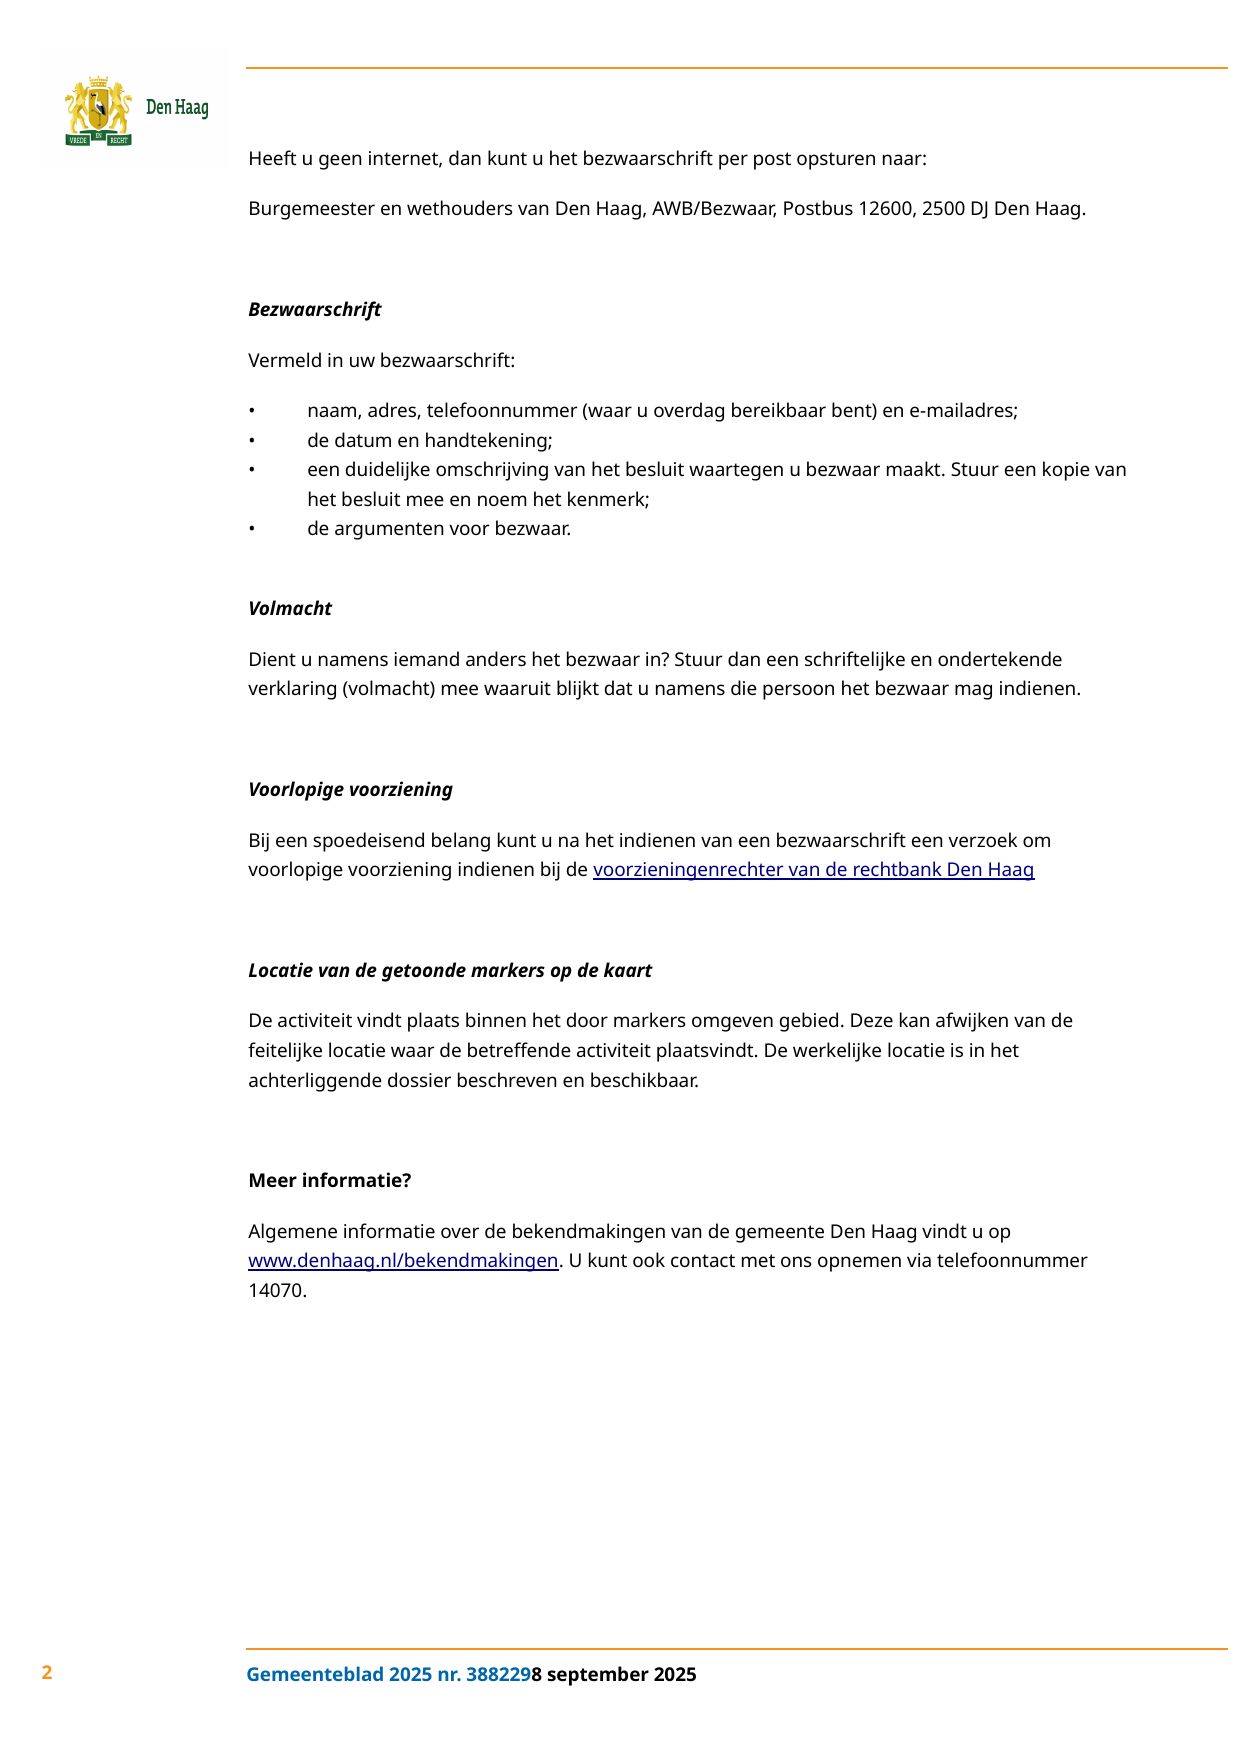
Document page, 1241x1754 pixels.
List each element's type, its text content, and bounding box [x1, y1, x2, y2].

text Heeft u geen internet, dan kunt u het bezwaarschrift per post opsturen naar: [248, 145, 1152, 171]
text Dient u namens iemand anders het bezwaar in? Stuur dan een schriftelijke en ondertekende verklaring (volmacht) mee waaruit blijkt dat u namens die persoon het bezwaar mag indienen. [248, 646, 1152, 701]
text Bij een spoedeisend belang kunt u na het indienen van een bezwaarschrift een verzoek om voorlopige voorziening indienen bij de voorzieningenrechter van de rechtbank Den Haag [248, 827, 1152, 882]
list een duidelijke omschrijving van het besluit waartegen u bezwaar maakt. Stuur een kopie van het besluit mee en noem het kenmerk; [248, 456, 1152, 512]
text Bezwaarschrift [248, 296, 1152, 322]
text Voorlopige voorziening [248, 776, 1152, 802]
text Meer informatie? [248, 1168, 1152, 1193]
text Volmacht [248, 596, 1152, 621]
text Vermeld in uw bezwaarschrift: [248, 347, 1152, 373]
text Burgemeester en wethouders van Den Haag, AWB/Bezwaar, Postbus 12600, 2500 DJ Den Haag. [248, 196, 1152, 221]
text Algemene informatie over de bekendmakingen van de gemeente Den Haag vindt u op www.denhaag.nl/bekendmakingen. U kunt ook contact met ons opnemen via telefoonnummer 14070. [248, 1218, 1152, 1303]
text De activiteit vindt plaats binnen het door markers omgeven gebied. Deze kan afwijken van de feitelijke locatie waar de betreffende activiteit plaatsvindt. De werkelijke locatie is in het achterliggende dossier beschreven en beschikbaar. [248, 1008, 1152, 1093]
picture [41, 47, 231, 172]
list naam, adres, telefoonnummer (waar u overdag bereikbaar bent) en e-mailadres; [248, 397, 1152, 423]
text Locatie van de getoonde markers op de kaart [248, 957, 1152, 983]
list de datum en handtekening; [248, 427, 1152, 453]
list de argumenten voor bezwaar. [248, 516, 1152, 541]
